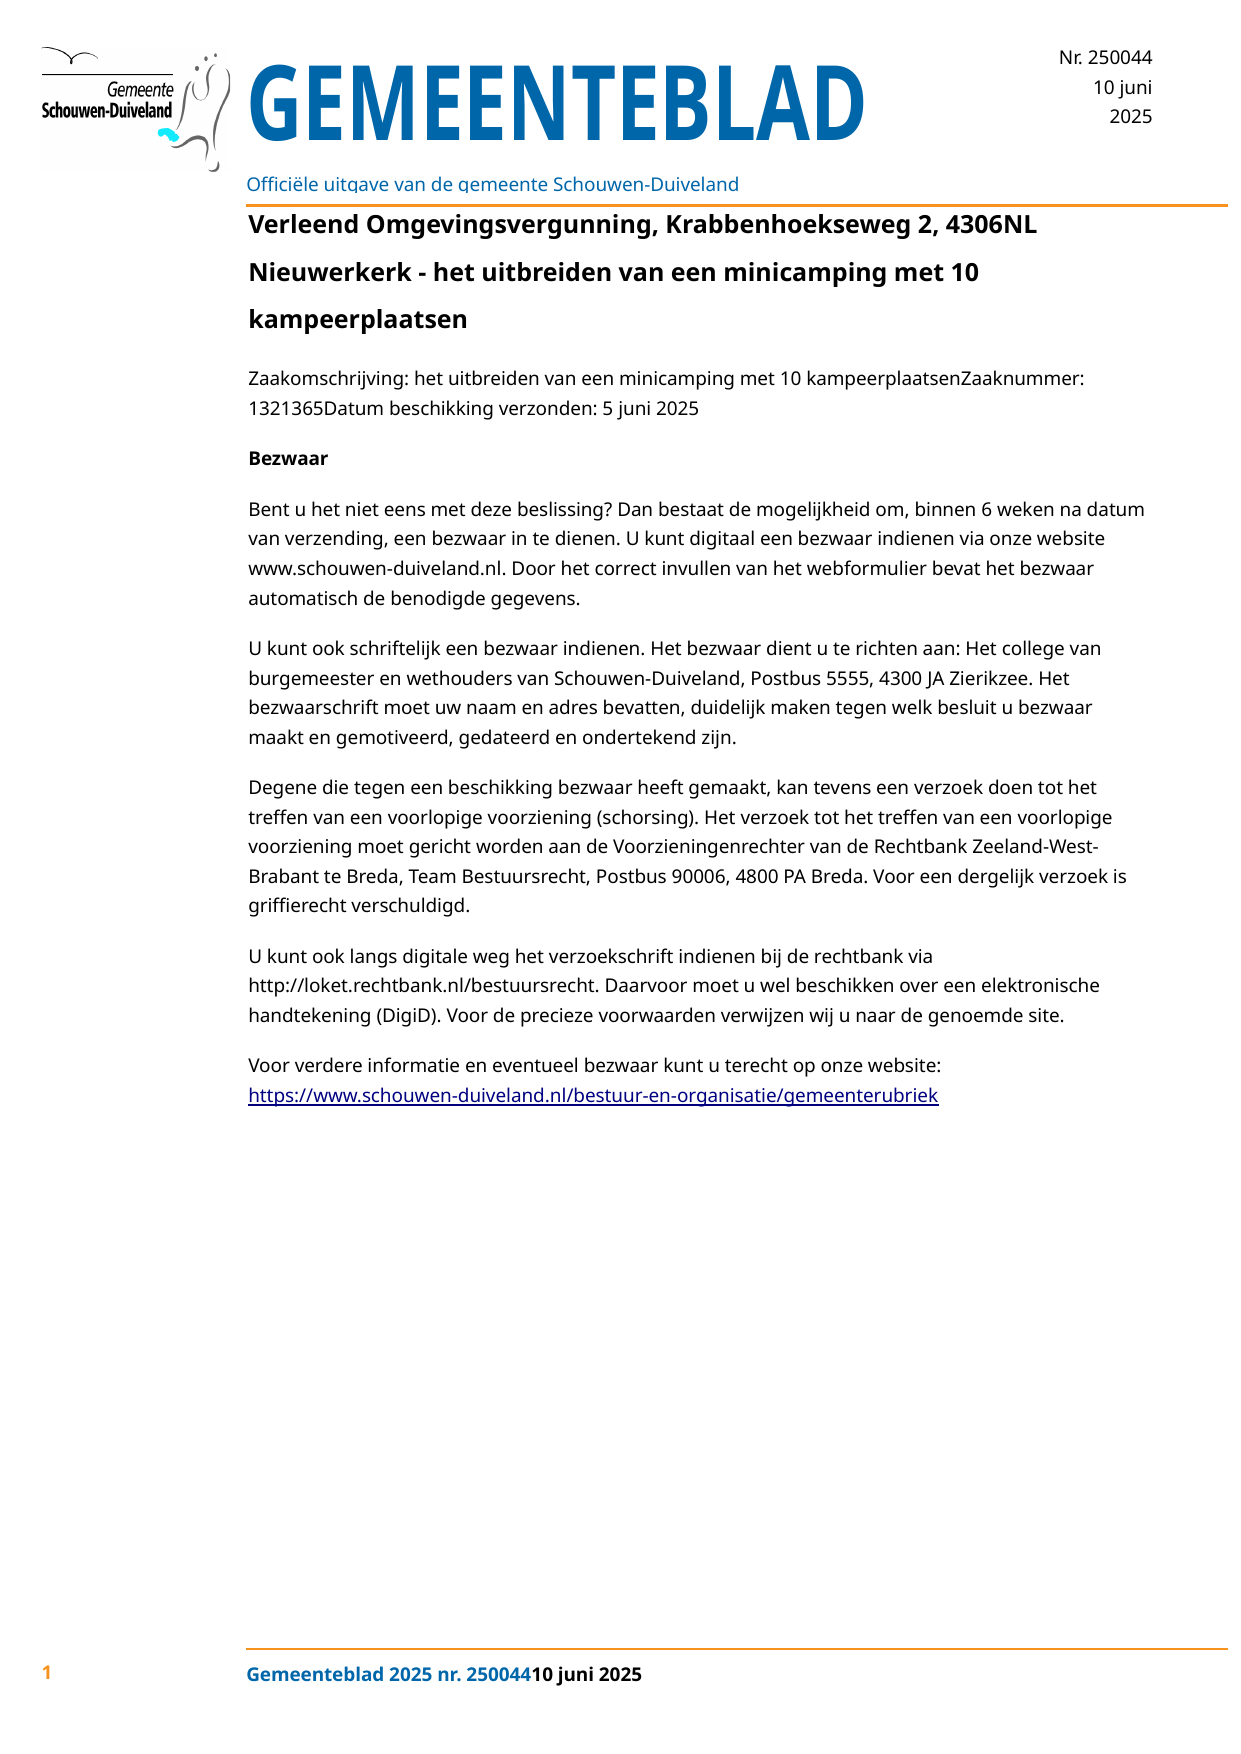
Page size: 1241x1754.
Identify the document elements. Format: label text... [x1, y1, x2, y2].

picture [41, 47, 231, 172]
text Zaakomschrijving: het uitbreiden van een minicamping met 10 kampeerplaatsenZaaknummer: 1321365Datum beschikking verzonden: 5 juni 2025 [248, 366, 1152, 421]
text Bent u het niet eens met deze beslissing? Dan bestaat de mogelijkheid om, binnen 6 weken na datum van verzending, een bezwaar in te dienen. U kunt digitaal een bezwaar indienen via onze website www.schouwen-duiveland.nl. Door het correct invullen van het webformulier bevat het bezwaar automatisch de benodigde gegevens. [248, 496, 1152, 610]
text U kunt ook schriftelijk een bezwaar indienen. Het bezwaar dient u te richten aan: Het college van burgemeester en wethouders van Schouwen-Duiveland, Postbus 5555, 4300 JA Zierikzee. Het bezwaarschrift moet uw naam en adres bevatten, duidelijk maken tegen welk besluit u bezwaar maakt en gemotiveerd, gedateerd en ondertekend zijn. [248, 635, 1152, 749]
text U kunt ook langs digitale weg het verzoekschrift indienen bij de rechtbank via http://loket.rechtbank.nl/bestuursrecht. Daarvoor moet u wel beschikken over een elektronische handtekening (DigiD). Voor de precieze voorwaarden verwijzen wij u naar de genoemde site. [248, 943, 1152, 1028]
text Bezwaar [248, 446, 1152, 471]
text Verleend Omgevingsvergunning, Krabbenhoekseweg 2, 4306NL Nieuwerkerk - het uitbreiden van een minicamping met 10 kampeerplaatsen [248, 207, 1152, 336]
text Degene die tegen een beschikking bezwaar heeft gemaakt, kan tevens een verzoek doen tot het treffen van een voorlopige voorziening (schorsing). Het verzoek tot het treffen van een voorlopige voorziening moet gericht worden aan de Voorzieningenrechter van de Rechtbank Zeeland-West-Brabant te Breda, Team Bestuursrecht, Postbus 90006, 4800 PA Breda. Voor een dergelijk verzoek is griffierecht verschuldigd. [248, 774, 1152, 918]
text Voor verdere informatie en eventueel bezwaar kunt u terecht op onze website: https://www.schouwen-duiveland.nl/bestuur-en-organisatie/gemeenterubriek [248, 1053, 1152, 1108]
